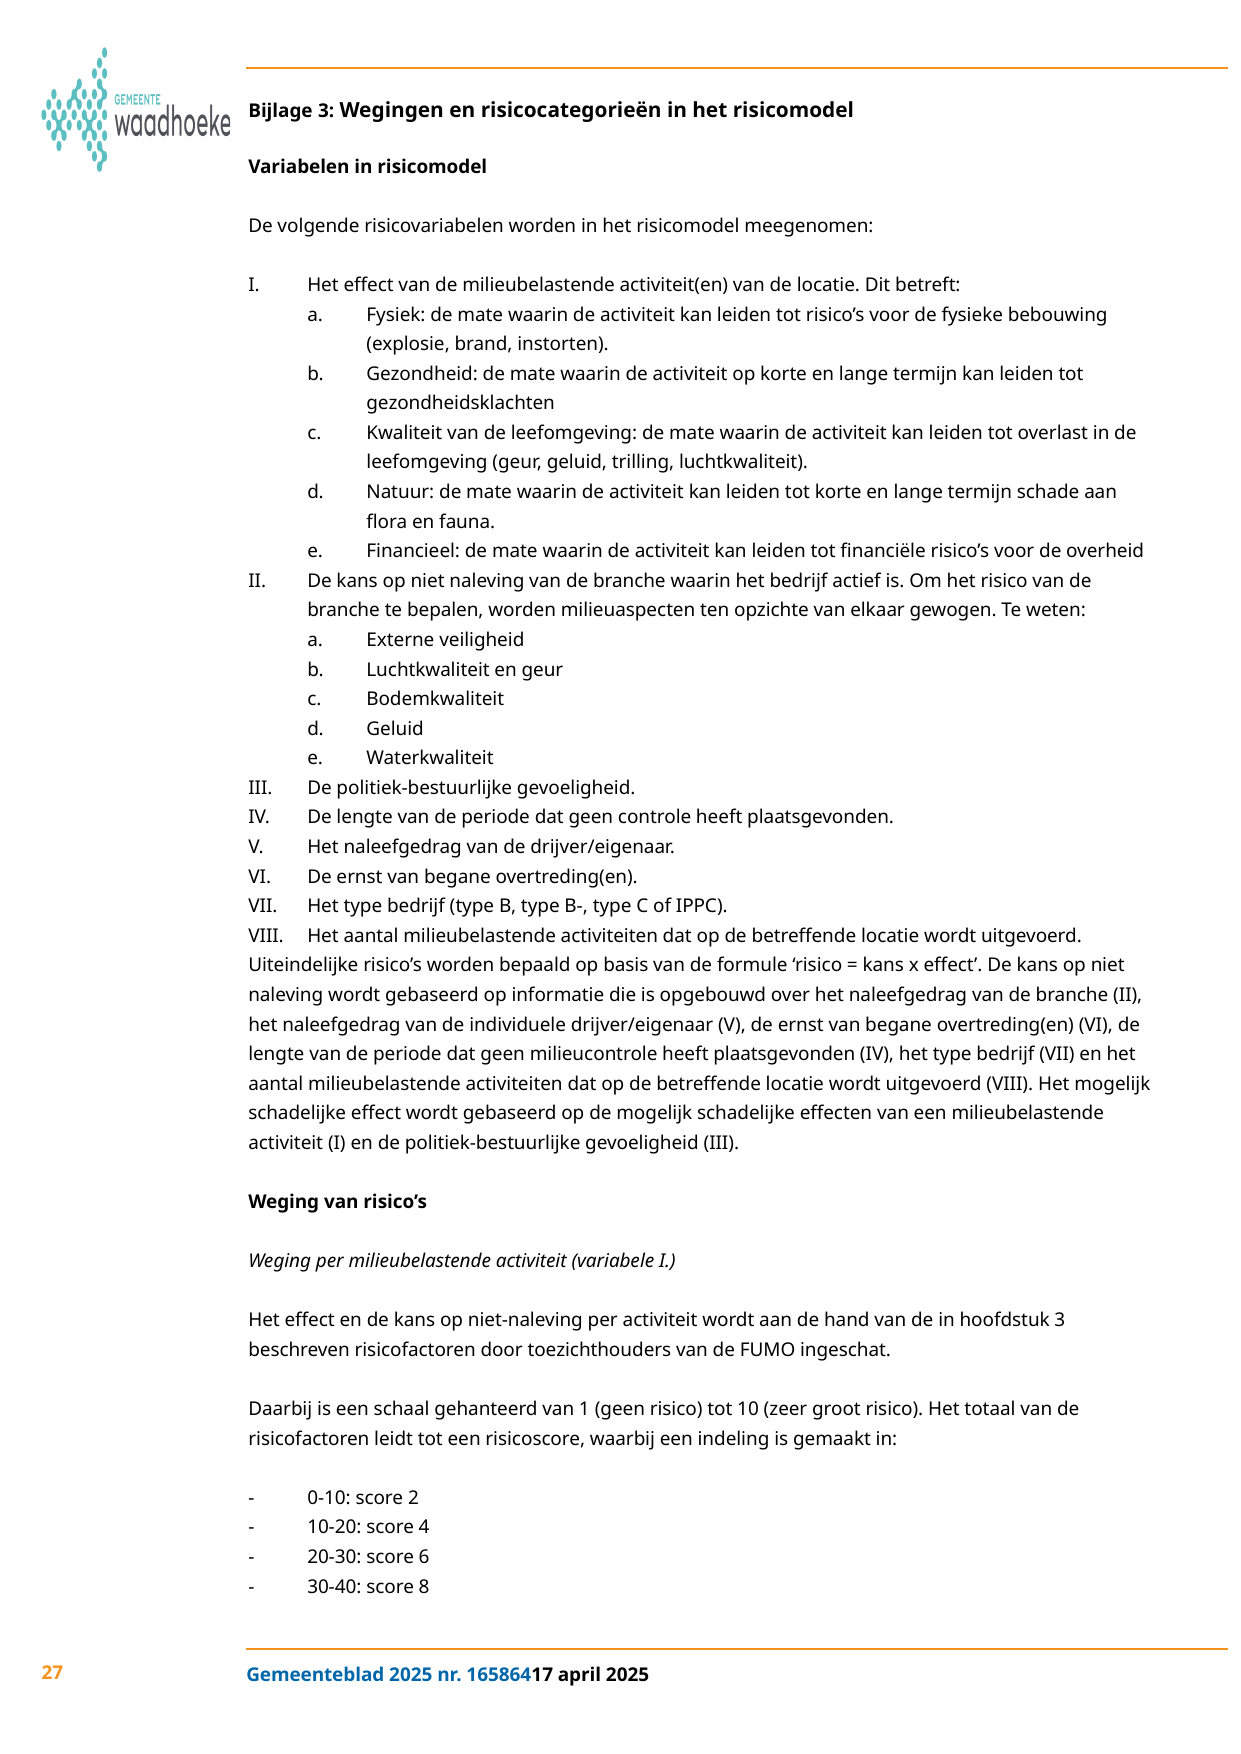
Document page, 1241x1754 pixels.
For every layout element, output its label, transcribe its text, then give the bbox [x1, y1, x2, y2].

list Het aantal milieubelastende activiteiten dat op de betreffende locatie wordt uitgevoerd. [248, 922, 1152, 948]
list Het effect van de milieubelastende activiteit(en) van de locatie. Dit betreft: [248, 271, 1152, 297]
text Variabelen in risicomodel [248, 153, 1152, 179]
list Kwaliteit van de leefomgeving: de mate waarin de activiteit kan leiden tot overlast in de leefomgeving (geur, geluid, trilling, luchtkwaliteit). [307, 419, 1152, 474]
list Natuur: de mate waarin de activiteit kan leiden tot korte en lange termijn schade aan flora en fauna. [307, 478, 1152, 534]
picture [41, 47, 231, 172]
list De lengte van de periode dat geen controle heeft plaatsgevonden. [248, 804, 1152, 829]
text Het effect en de kans op niet-naleving per activiteit wordt aan de hand van de in hoofdstuk 3 beschreven risicofactoren door toezichthouders van de FUMO ingeschat. [248, 1307, 1152, 1362]
list 0-10: score 2 [248, 1484, 1152, 1510]
list Externe veiligheid [307, 626, 1152, 652]
list Luchtkwaliteit en geur [307, 656, 1152, 682]
text Uiteindelijke risico’s worden bepaald op basis van de formule ‘risico = kans x effect’. De kans op niet naleving wordt gebaseerd op informatie die is opgebouwd over het naleefgedrag van de branche (II), het naleefgedrag van de individuele drijver/eigenaar (V), de ernst van begane overtreding(en) (VI), de lengte van de periode dat geen milieucontrole heeft plaatsgevonden (IV), het type bedrijf (VII) en het aantal milieubelastende activiteiten dat op de betreffende locatie wordt uitgevoerd (VIII). Het mogelijk schadelijke effect wordt gebaseerd op de mogelijk schadelijke effecten van een milieubelastende activiteit (I) en de politiek-bestuurlijke gevoeligheid (III). [248, 952, 1152, 1155]
list Het naleefgedrag van de drijver/eigenaar. [248, 833, 1152, 859]
list De ernst van begane overtreding(en). [248, 863, 1152, 889]
list De politiek-bestuurlijke gevoeligheid. [248, 774, 1152, 800]
list 10-20: score 4 [248, 1514, 1152, 1539]
list 20-30: score 6 [248, 1543, 1152, 1569]
list 30-40: score 8 [248, 1573, 1152, 1599]
text Weging per milieubelastende activiteit (variabele I.) [248, 1247, 1152, 1273]
list Financieel: de mate waarin de activiteit kan leiden tot financiële risico’s voor de overheid [307, 537, 1152, 563]
text Weging van risico’s [248, 1188, 1152, 1214]
list Het type bedrijf (type B, type B-, type C of IPPC). [248, 892, 1152, 918]
list Waterkwaliteit [307, 744, 1152, 770]
list Bodemkwaliteit [307, 685, 1152, 711]
list De kans op niet naleving van de branche waarin het bedrijf actief is. Om het risico van de branche te bepalen, worden milieuaspecten ten opzichte van elkaar gewogen. Te weten: [248, 567, 1152, 622]
text Daarbij is een schaal gehanteerd van 1 (geen risico) tot 10 (zeer groot risico). Het totaal van de risicofactoren leidt tot een risicoscore, waarbij een indeling is gemaakt in: [248, 1395, 1152, 1451]
text Bijlage 3: Wegingen en risicocategorieën in het risicomodel [248, 95, 1152, 123]
list Geluid [307, 715, 1152, 741]
text De volgende risicovariabelen worden in het risicomodel meegenomen: [248, 212, 1152, 238]
list Fysiek: de mate waarin de activiteit kan leiden tot risico’s voor de fysieke bebouwing (explosie, brand, instorten). [307, 301, 1152, 356]
list Gezondheid: de mate waarin de activiteit op korte en lange termijn kan leiden tot gezondheidsklachten [307, 360, 1152, 415]
